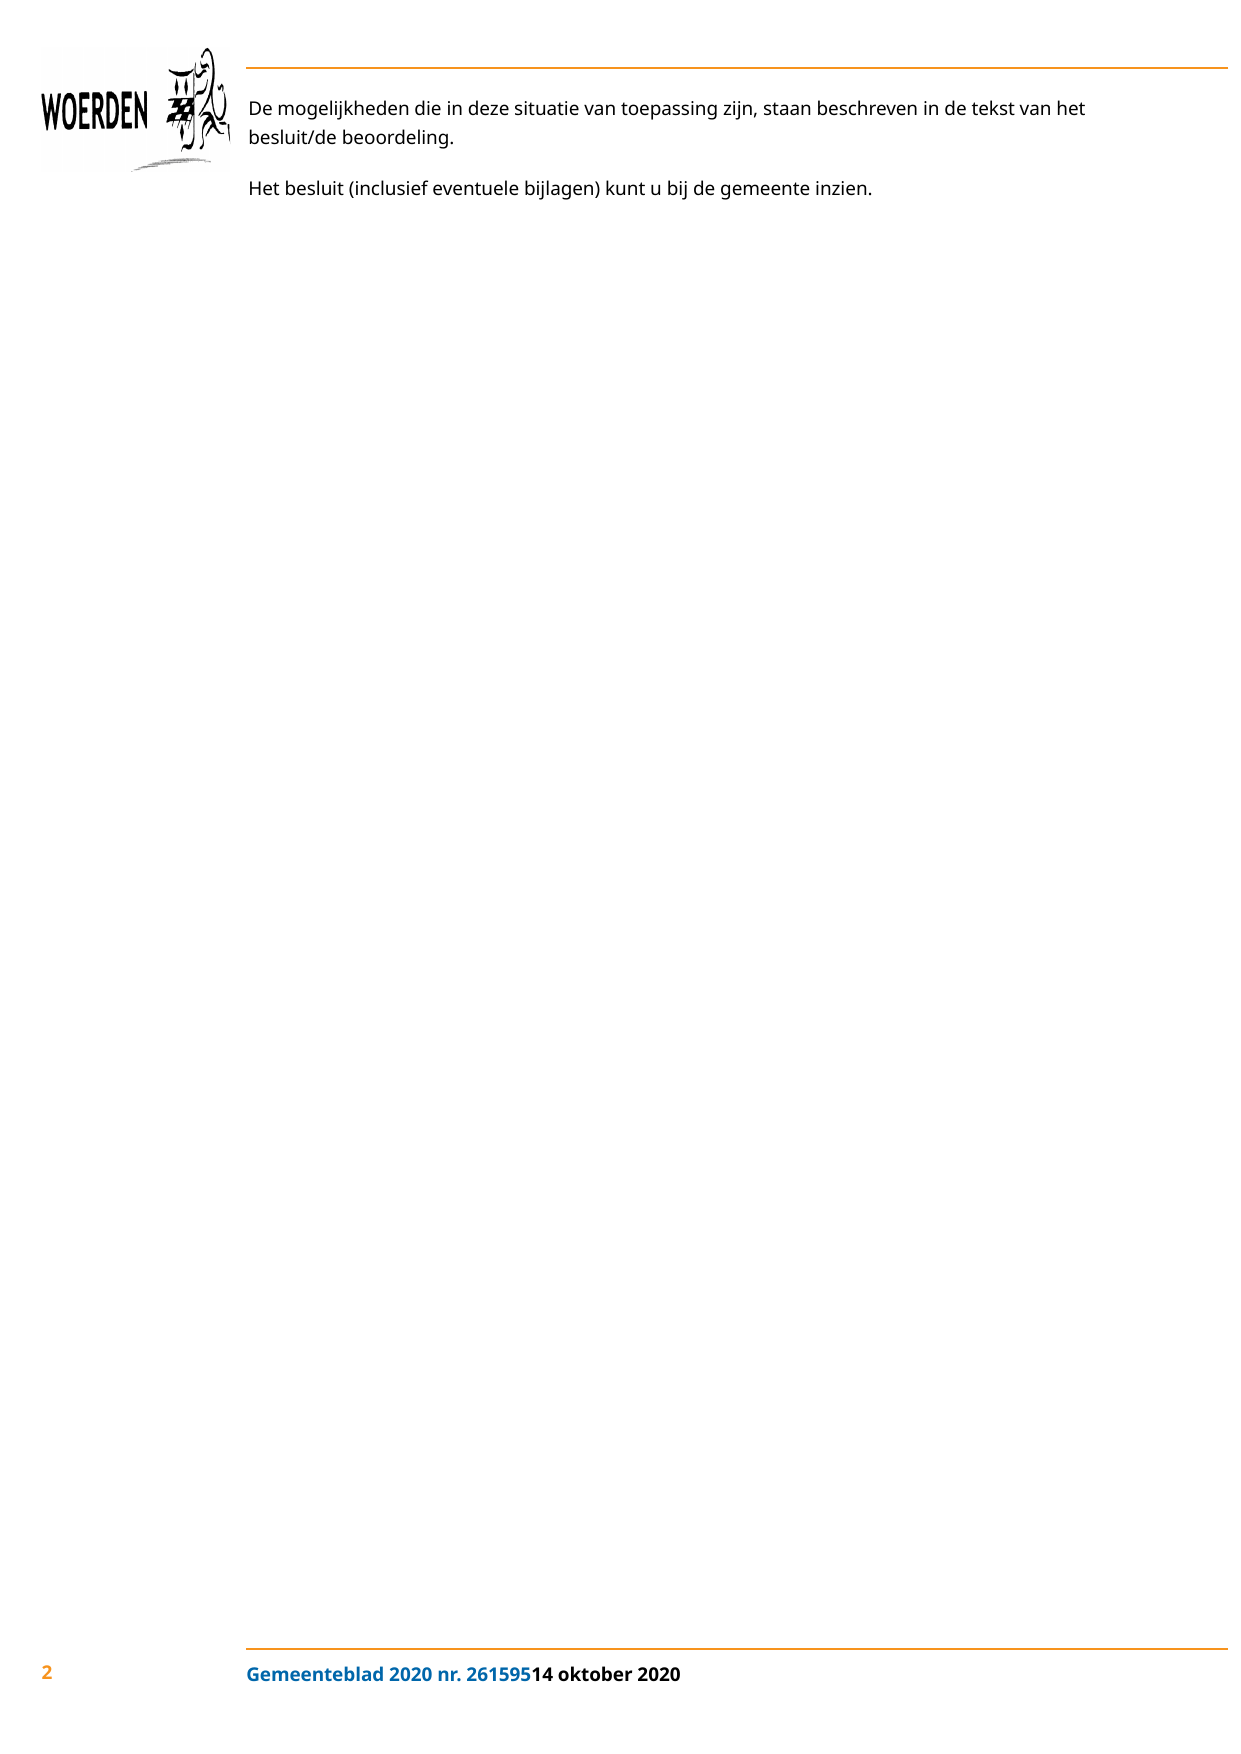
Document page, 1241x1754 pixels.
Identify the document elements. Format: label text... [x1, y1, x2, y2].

picture [41, 47, 231, 172]
text De mogelijkheden die in deze situatie van toepassing zijn, staan beschreven in de tekst van het besluit/de beoordeling. [248, 95, 1152, 150]
text Het besluit (inclusief eventuele bijlagen) kunt u bij de gemeente inzien. [248, 175, 1152, 201]
